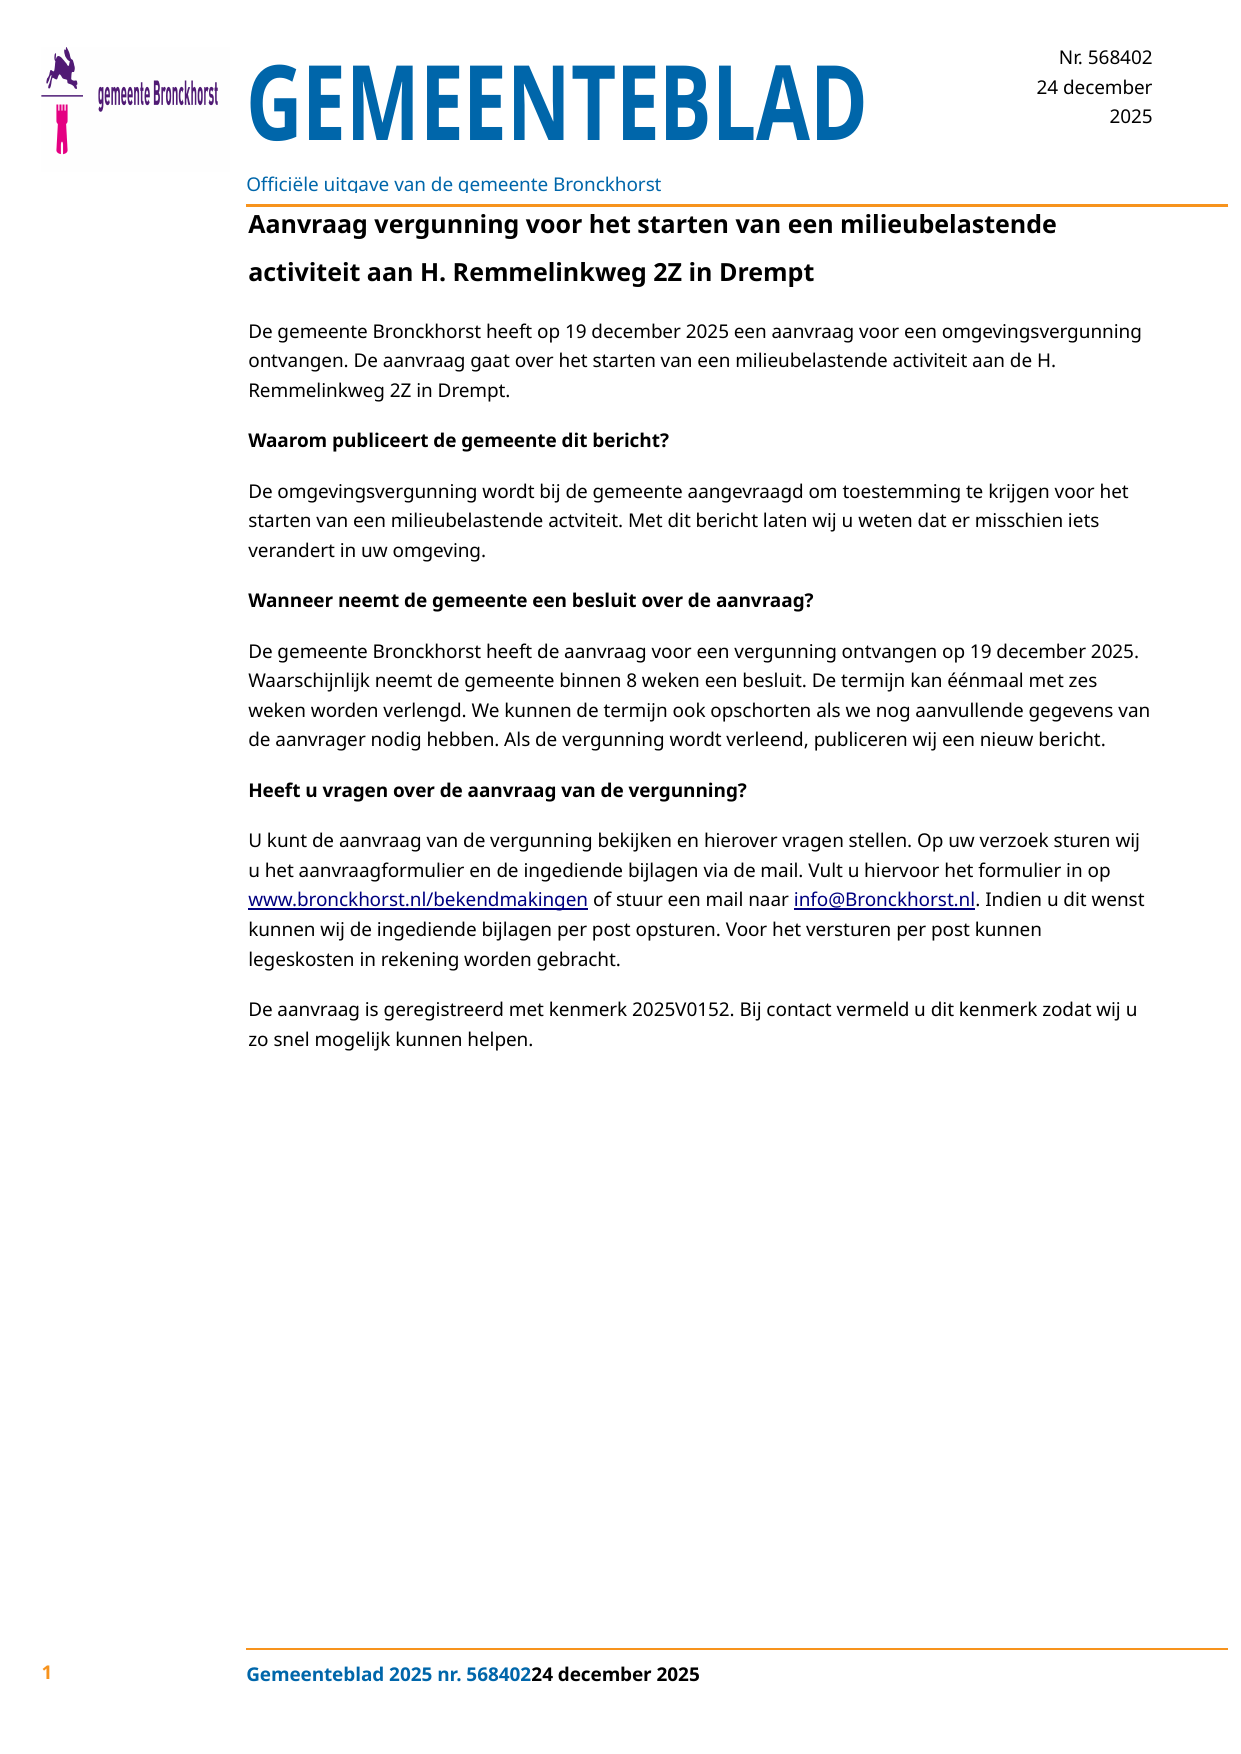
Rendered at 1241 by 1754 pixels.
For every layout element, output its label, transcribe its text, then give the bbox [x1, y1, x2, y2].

text Waarom publiceert de gemeente dit bericht? [248, 427, 1152, 453]
text De gemeente Bronckhorst heeft op 19 december 2025 een aanvraag voor een omgevingsvergunning ontvangen. De aanvraag gaat over het starten van een milieubelastende activiteit aan de H. Remmelinkweg 2Z in Drempt. [248, 318, 1152, 403]
text De aanvraag is geregistreerd met kenmerk 2025V0152. Bij contact vermeld u dit kenmerk zodat wij u zo snel mogelijk kunnen helpen. [248, 996, 1152, 1052]
text U kunt de aanvraag van de vergunning bekijken en hierover vragen stellen. Op uw verzoek sturen wij u het aanvraagformulier en de ingediende bijlagen via de mail. Vult u hiervoor het formulier in op www.bronckhorst.nl/bekendmakingen of stuur een mail naar info@Bronckhorst.nl. Indien u dit wenst kunnen wij de ingediende bijlagen per post opsturen. Voor het versturen per post kunnen legeskosten in rekening worden gebracht. [248, 827, 1152, 972]
text De omgevingsvergunning wordt bij de gemeente aangevraagd om toestemming te krijgen voor het starten van een milieubelastende actviteit. Met dit bericht laten wij u weten dat er misschien iets verandert in uw omgeving. [248, 478, 1152, 563]
text Wanneer neemt de gemeente een besluit over de aanvraag? [248, 587, 1152, 613]
text Heeft u vragen over de aanvraag van de vergunning? [248, 777, 1152, 803]
picture [41, 47, 231, 172]
text De gemeente Bronckhorst heeft de aanvraag voor een vergunning ontvangen op 19 december 2025. Waarschijnlijk neemt de gemeente binnen 8 weken een besluit. De termijn kan éénmaal met zes weken worden verlengd. We kunnen de termijn ook opschorten als we nog aanvullende gegevens van de aanvrager nodig hebben. Als de vergunning wordt verleend, publiceren wij een nieuw bericht. [248, 638, 1152, 752]
text Aanvraag vergunning voor het starten van een milieubelastende activiteit aan H. Remmelinkweg 2Z in Drempt [248, 207, 1152, 288]
